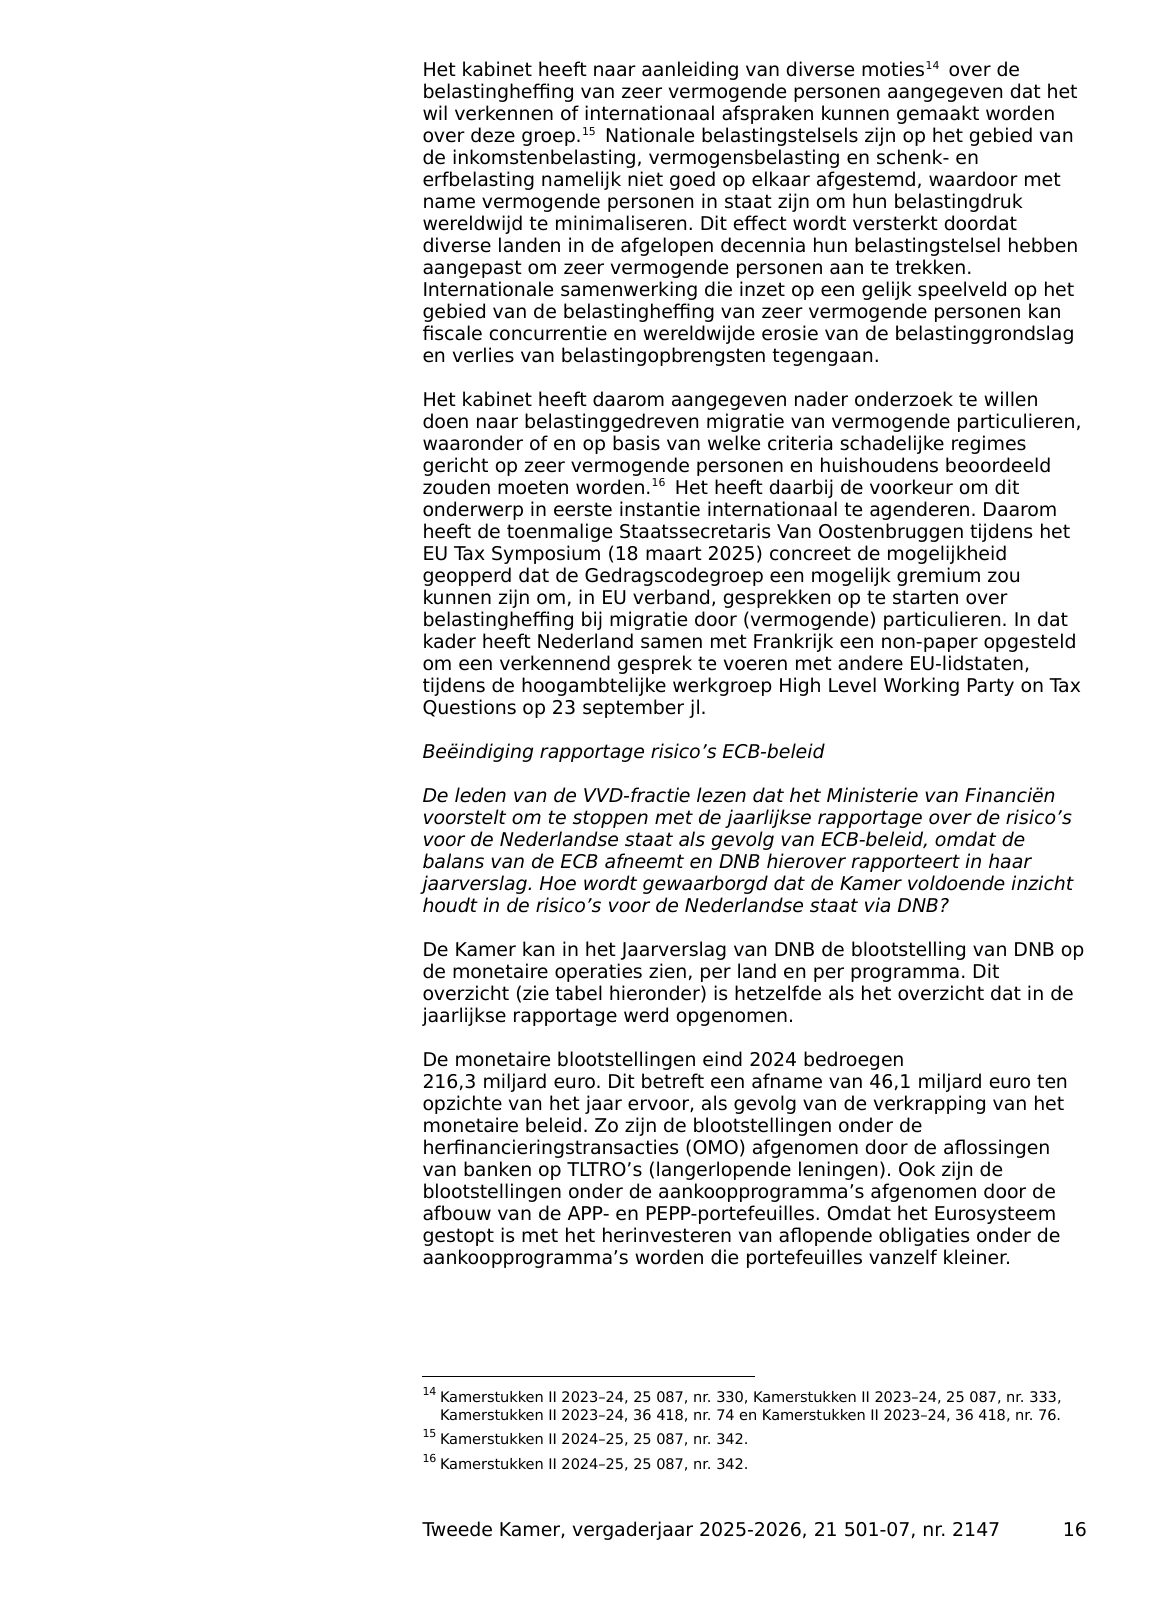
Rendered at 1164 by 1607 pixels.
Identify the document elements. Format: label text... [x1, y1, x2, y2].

text Het kabinet heeft naar aanleiding van diverse moties over de belastingheffing van zeer vermogende personen aangegeven dat het wil verkennen of internationaal afspraken kunnen gemaakt worden over deze groep. Nationale belastingstelsels zijn op het gebied van de inkomstenbelasting, vermogensbelasting en schenk- en erfbelasting namelijk niet goed op elkaar afgestemd, waardoor met name vermogende personen in staat zijn om hun belastingdruk wereldwijd te minimaliseren. Dit effect wordt versterkt doordat diverse landen in de afgelopen decennia hun belastingstelsel hebben aangepast om zeer vermogende personen aan te trekken. Internationale samenwerking die inzet op een gelijk speelveld op het gebied van de belastingheffing van zeer vermogende personen kan fiscale concurrentie en wereldwijde erosie van de belastinggrondslag en verlies van belastingopbrengsten tegengaan. [422, 59, 1087, 367]
text Kamerstukken II 2024–25, 25 087, nr. 342. [422, 1452, 1087, 1474]
text Het kabinet heeft daarom aangegeven nader onderzoek te willen doen naar belastinggedreven migratie van vermogende particulieren, waaronder of en op basis van welke criteria schadelijke regimes gericht op zeer vermogende personen en huishoudens beoordeeld zouden moeten worden. Het heeft daarbij de voorkeur om dit onderwerp in eerste instantie internationaal te agenderen. Daarom heeft de toenmalige Staatssecretaris Van Oostenbruggen tijdens het EU Tax Symposium (18 maart 2025) concreet de mogelijkheid geopperd dat de Gedragscodegroep een mogelijk gremium zou kunnen zijn om, in EU verband, gesprekken op te starten over belastingheffing bij migratie door (vermogende) particulieren. In dat kader heeft Nederland samen met Frankrijk een non-paper opgesteld om een verkennend gesprek te voeren met andere EU-lidstaten, tijdens de hoogambtelijke werkgroep High Level Working Party on Tax Questions op 23 september jl. [422, 389, 1087, 719]
text De monetaire blootstellingen eind 2024 bedroegen 216,3 miljard euro. Dit betreft een afname van 46,1 miljard euro ten opzichte van het jaar ervoor, als gevolg van de verkrapping van het monetaire beleid. Zo zijn de blootstellingen onder de herfinancieringstransacties (OMO) afgenomen door de aflossingen van banken op TLTRO’s (langerlopende leningen). Ook zijn de blootstellingen onder de aankoopprogramma’s afgenomen door de afbouw van de APP- en PEPP-portefeuilles. Omdat het Eurosysteem gestopt is met het herinvesteren van aflopende obligaties onder de aankoopprogramma’s worden die portefeuilles vanzelf kleiner. [422, 1049, 1087, 1269]
text Kamerstukken II 2023–24, 25 087, nr. 330, Kamerstukken II 2023–24, 25 087, nr. 333, Kamerstukken II 2023–24, 36 418, nr. 74 en Kamerstukken II 2023–24, 36 418, nr. 76. [422, 1385, 1087, 1424]
subtitle Beëindiging rapportage risico’s ECB-beleid [422, 741, 1087, 763]
text De Kamer kan in het Jaarverslag van DNB de blootstelling van DNB op de monetaire operaties zien, per land en per programma. Dit overzicht (zie tabel hieronder) is hetzelfde als het overzicht dat in de jaarlijkse rapportage werd opgenomen. [422, 939, 1087, 1027]
text Kamerstukken II 2024–25, 25 087, nr. 342. [422, 1427, 1087, 1449]
text De leden van de VVD-fractie lezen dat het Ministerie van Financiën voorstelt om te stoppen met de jaarlijkse rapportage over de risico’s voor de Nederlandse staat als gevolg van ECB-beleid, omdat de balans van de ECB afneemt en DNB hierover rapporteert in haar jaarverslag. Hoe wordt gewaarborgd dat de Kamer voldoende inzicht houdt in de risico’s voor de Nederlandse staat via DNB? [422, 785, 1087, 917]
